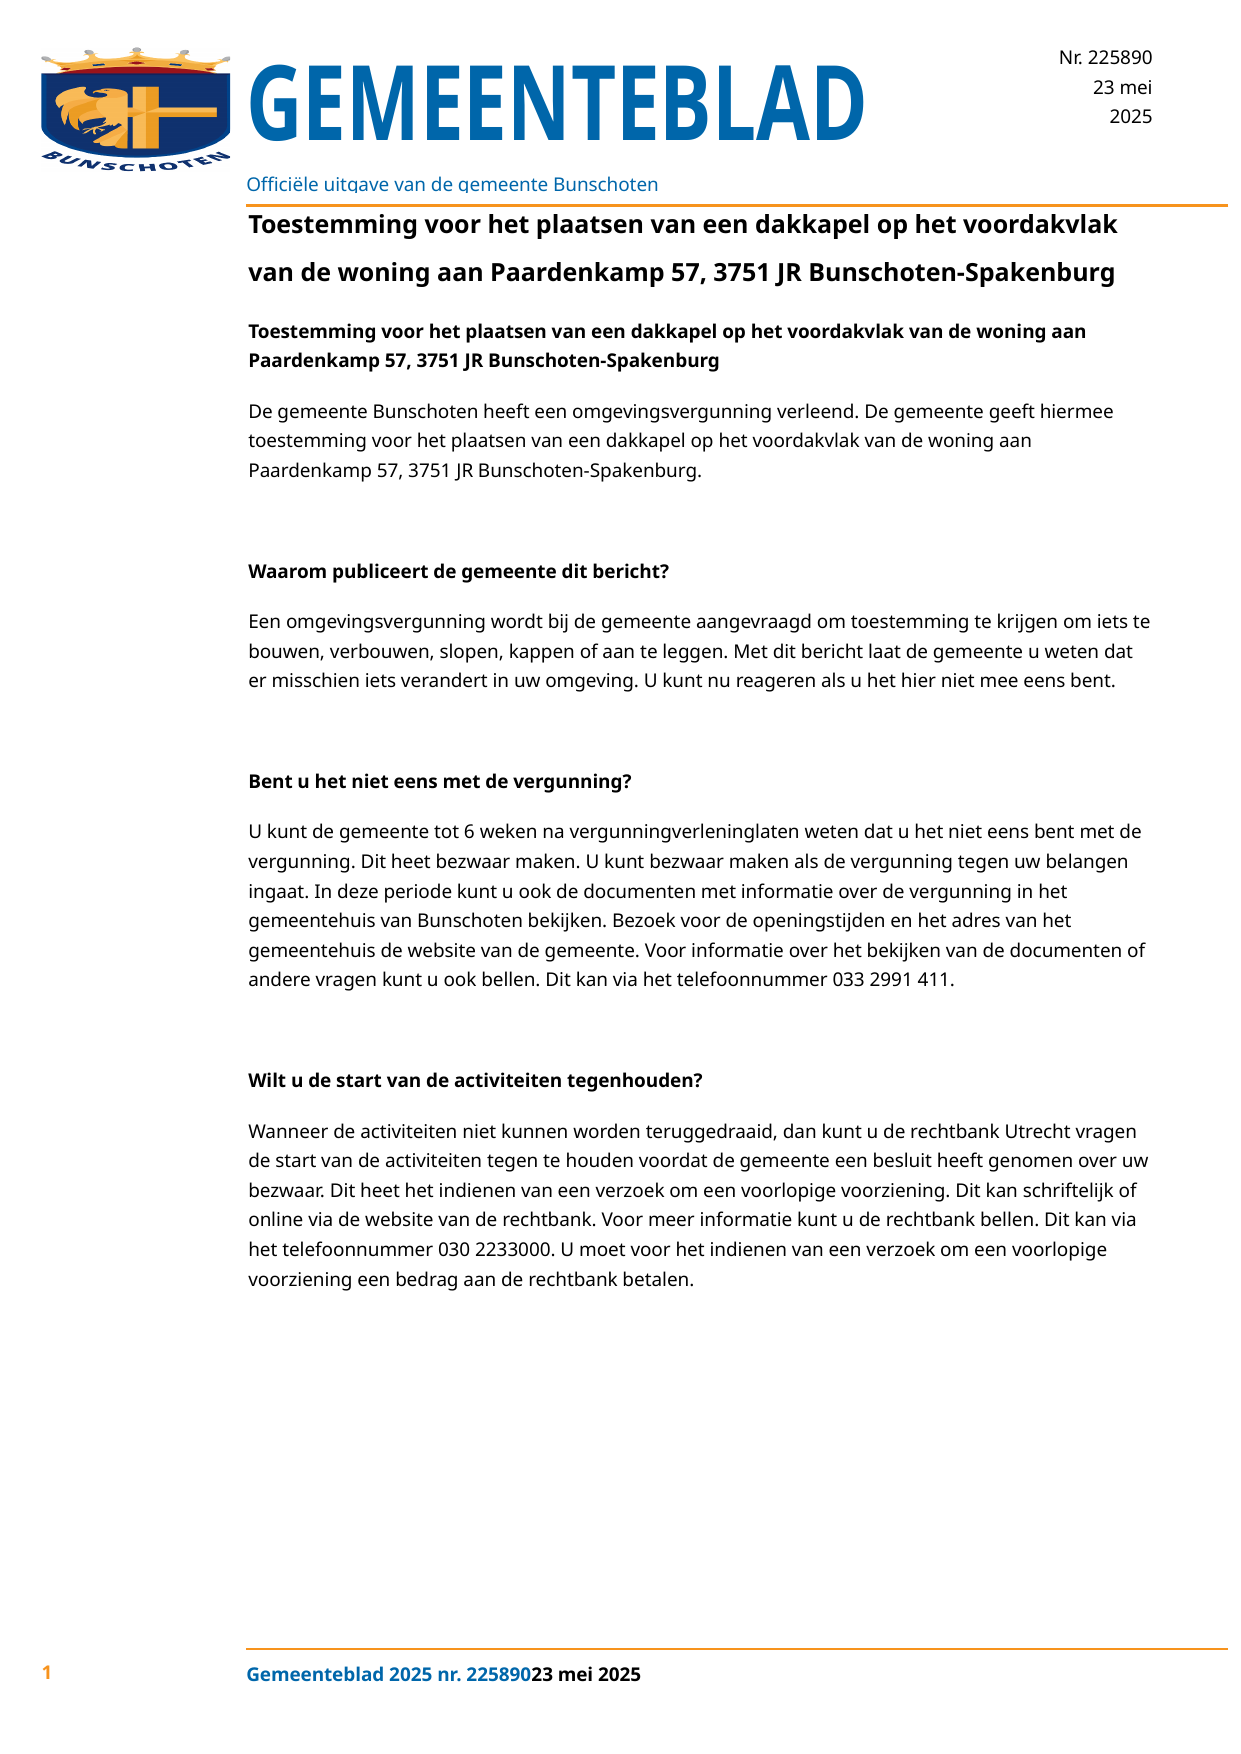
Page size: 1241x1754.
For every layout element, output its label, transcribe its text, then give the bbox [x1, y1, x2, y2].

text Toestemming voor het plaatsen van een dakkapel op het voordakvlak van de woning aan Paardenkamp 57, 3751 JR Bunschoten-Spakenburg [248, 318, 1152, 373]
text Bent u het niet eens met de vergunning? [248, 768, 1152, 794]
text Waarom publiceert de gemeente dit bericht? [248, 558, 1152, 584]
text De gemeente Bunschoten heeft een omgevingsvergunning verleend. De gemeente geeft hiermee toestemming voor het plaatsen van een dakkapel op het voordakvlak van de woning aan Paardenkamp 57, 3751 JR Bunschoten-Spakenburg. [248, 398, 1152, 483]
text Wanneer de activiteiten niet kunnen worden teruggedraaid, dan kunt u de rechtbank Utrecht vragen de start van de activiteiten tegen te houden voordat de gemeente een besluit heeft genomen over uw bezwaar. Dit heet het indienen van een verzoek om een voorlopige voorziening. Dit kan schriftelijk of online via de website van de rechtbank. Voor meer informatie kunt u de rechtbank bellen. Dit kan via het telefoonnummer 030 2233000. U moet voor het indienen van een verzoek om een voorlopige voorziening een bedrag aan de rechtbank betalen. [248, 1118, 1152, 1292]
text U kunt de gemeente tot 6 weken na vergunningverleninglaten weten dat u het niet eens bent met de vergunning. Dit heet bezwaar maken. U kunt bezwaar maken als de vergunning tegen uw belangen ingaat. In deze periode kunt u ook de documenten met informatie over de vergunning in het gemeentehuis van Bunschoten bekijken. Bezoek voor de openingstijden en het adres van het gemeentehuis de website van de gemeente. Voor informatie over het bekijken van de documenten of andere vragen kunt u ook bellen. Dit kan via het telefoonnummer 033 2991 411. [248, 819, 1152, 992]
text Een omgevingsvergunning wordt bij de gemeente aangevraagd om toestemming te krijgen om iets te bouwen, verbouwen, slopen, kappen of aan te leggen. Met dit bericht laat de gemeente u weten dat er misschien iets verandert in uw omgeving. U kunt nu reageren als u het hier niet mee eens bent. [248, 608, 1152, 693]
text Toestemming voor het plaatsen van een dakkapel op het voordakvlak van de woning aan Paardenkamp 57, 3751 JR Bunschoten-Spakenburg [248, 207, 1152, 288]
text Wilt u de start van de activiteiten tegenhouden? [248, 1067, 1152, 1093]
picture [41, 47, 231, 172]
